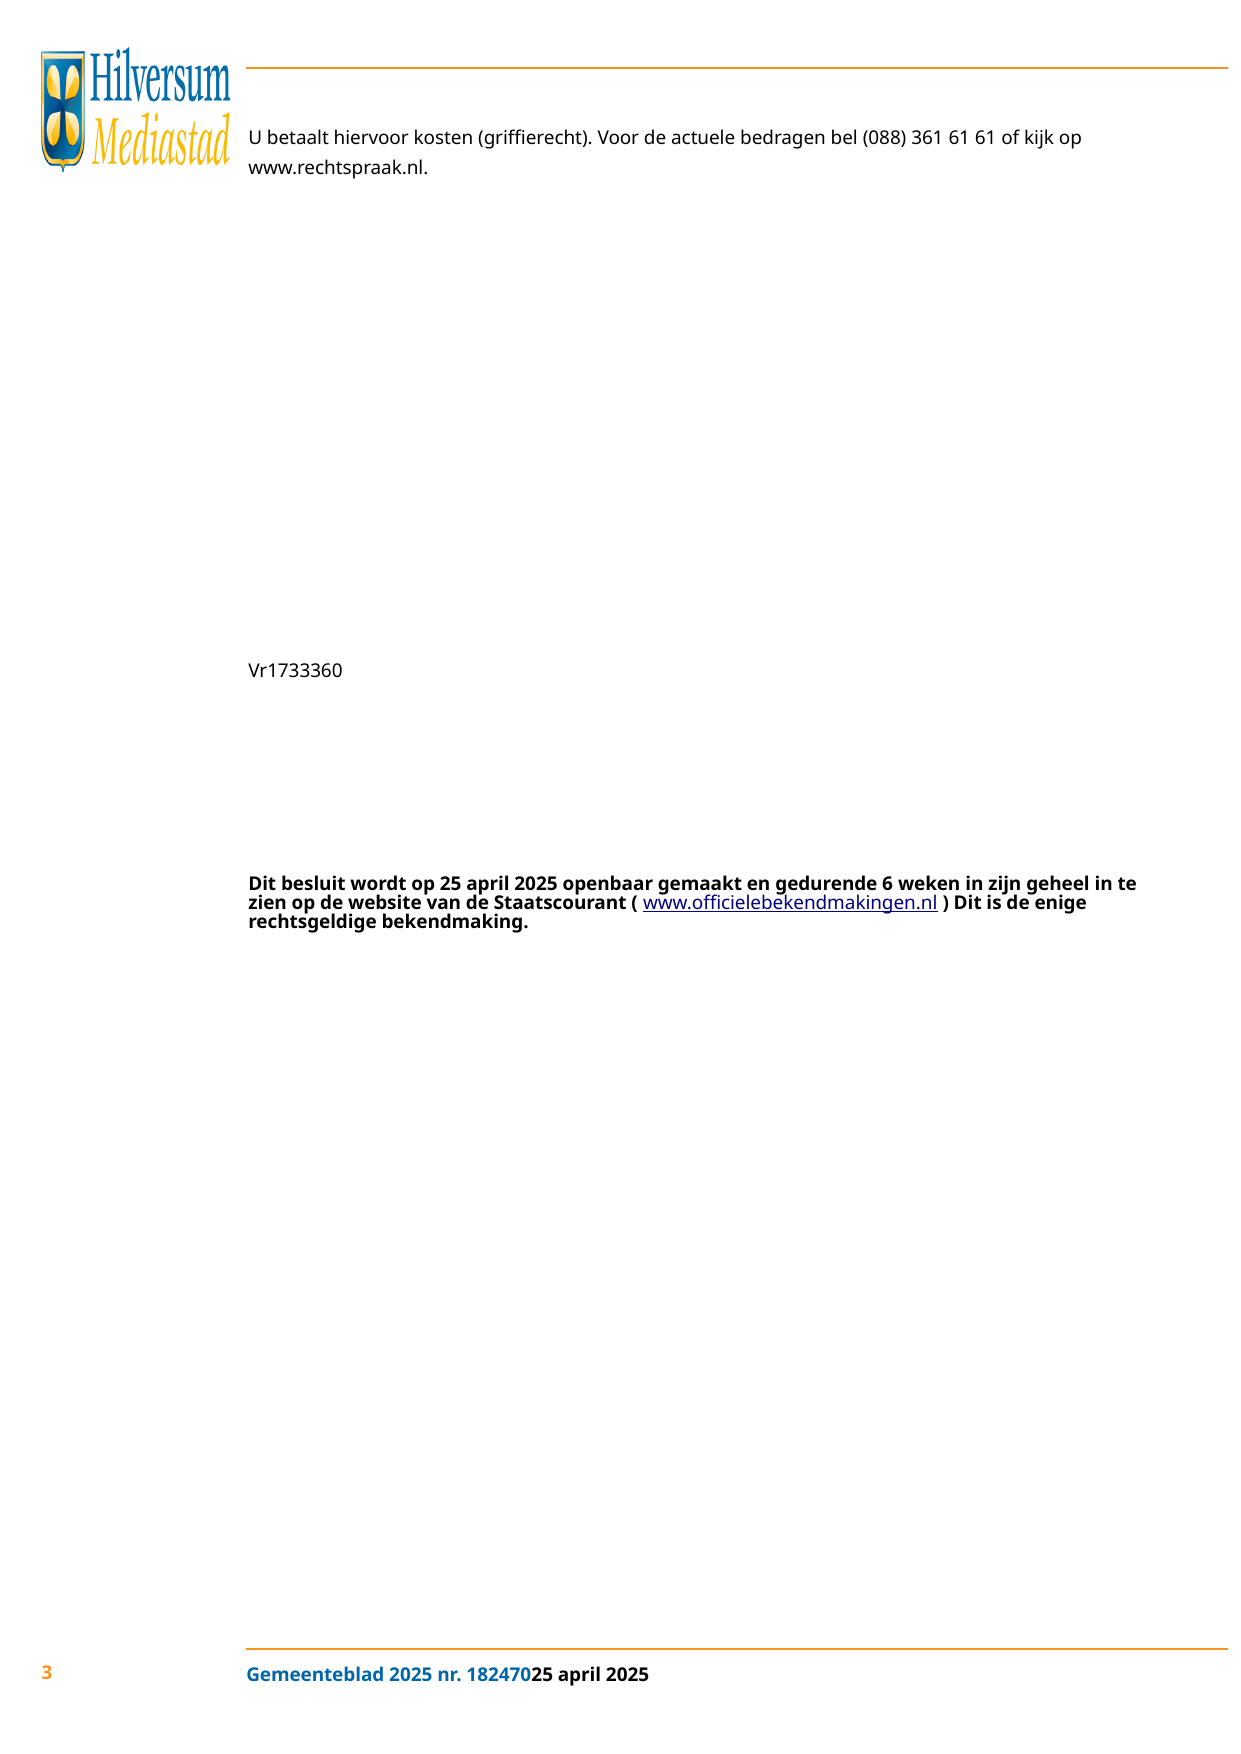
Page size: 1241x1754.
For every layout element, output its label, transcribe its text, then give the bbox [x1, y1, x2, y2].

text Vr1733360 [248, 657, 1152, 683]
text Dit besluit wordt op 25 april 2025 openbaar gemaakt en gedurende 6 weken in zijn geheel in te zien op de website van de Staatscourant ( www.officielebekendmakingen.nl ) Dit is de enige rechtsgeldige bekendmaking. [248, 874, 1152, 932]
text U betaalt hiervoor kosten (griffierecht). Voor de actuele bedragen bel (088) 361 61 61 of kijk op www.rechtspraak.nl. [248, 124, 1152, 180]
picture [41, 47, 231, 172]
